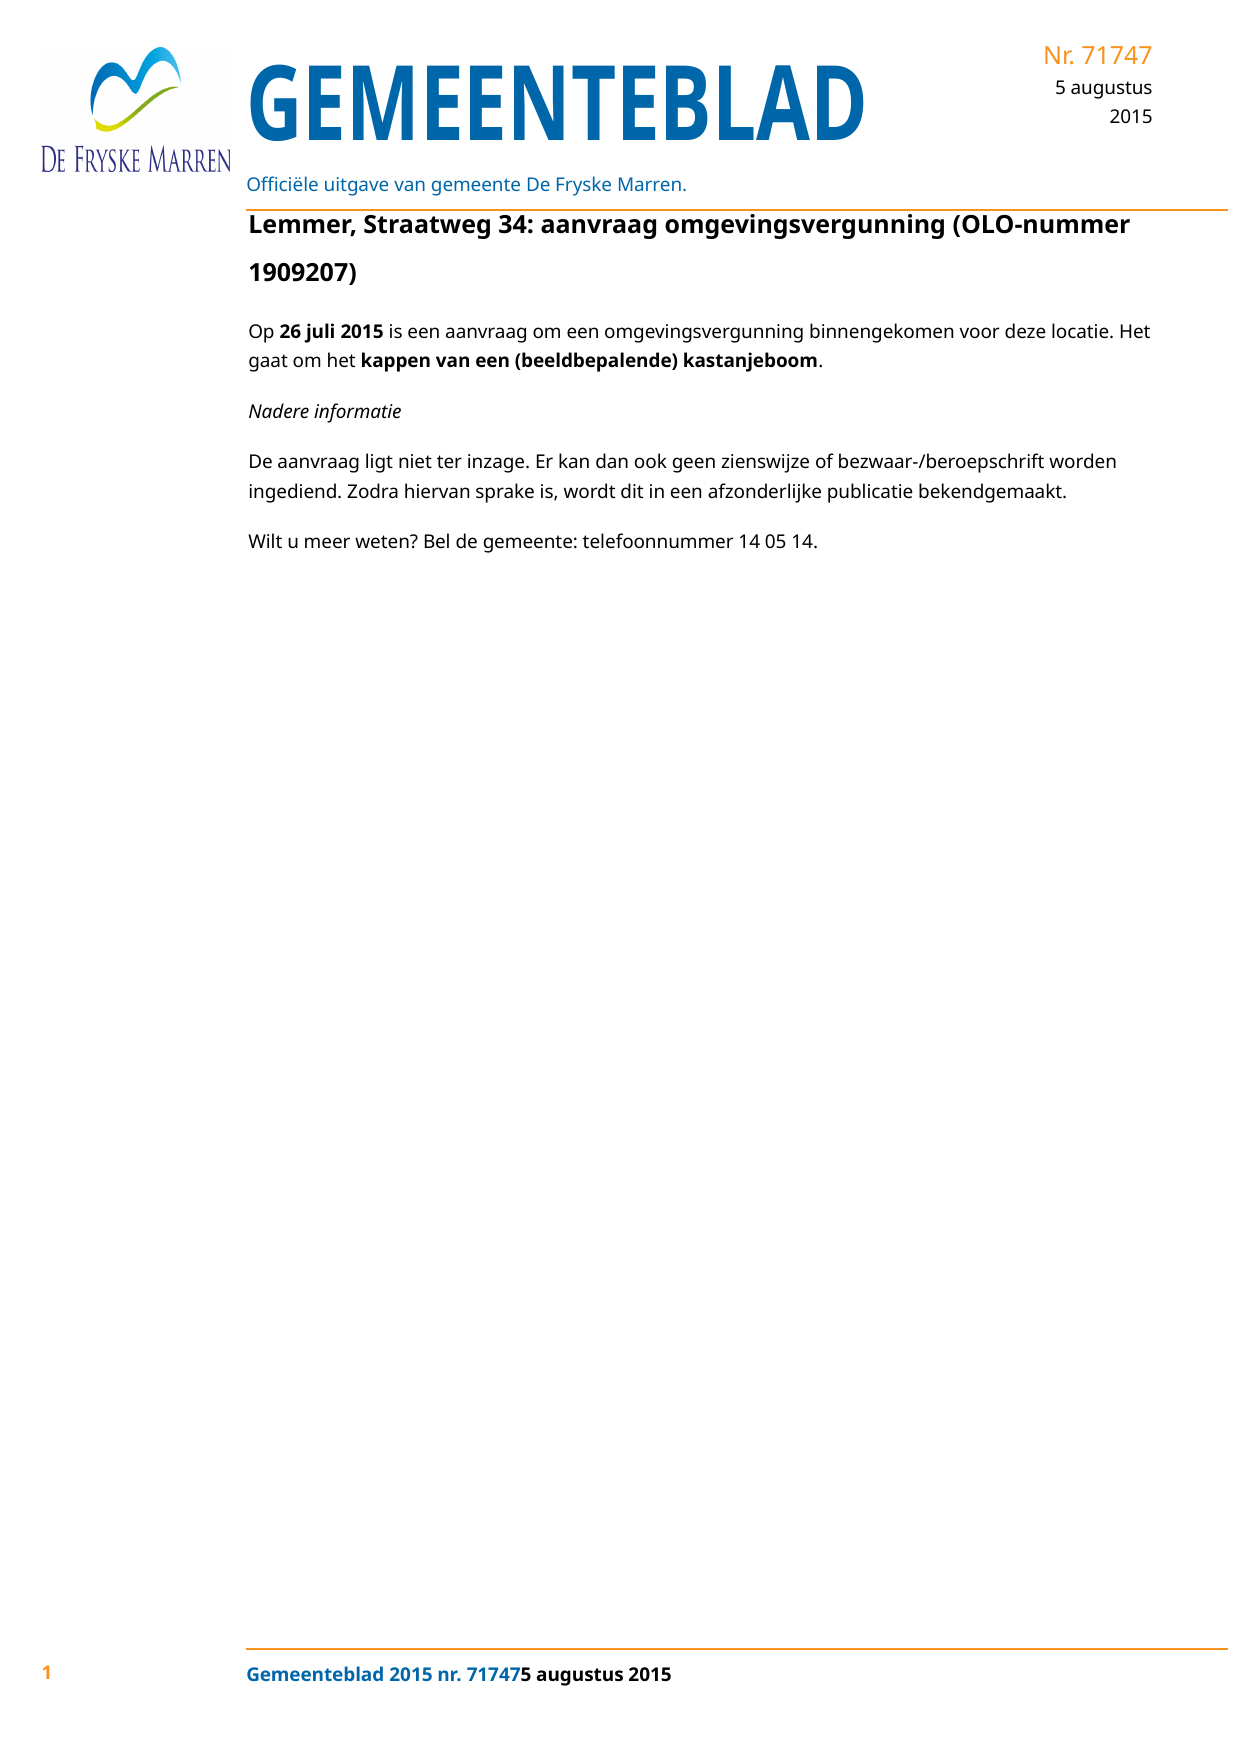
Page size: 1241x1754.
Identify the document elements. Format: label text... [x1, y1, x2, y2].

text Lemmer, Straatweg 34: aanvraag omgevingsvergunning (OLO-nummer 1909207) [248, 211, 1152, 288]
text Wilt u meer weten? Bel de gemeente: telefoonnummer 14 05 14. [248, 528, 1152, 554]
text Nadere informatie [248, 398, 1152, 424]
text Op 26 juli 2015 is een aanvraag om een omgevingsvergunning binnengekomen voor deze locatie. Het gaat om het kappen van een (beeldbepalende) kastanjeboom. [248, 318, 1152, 373]
picture [41, 47, 231, 172]
text De aanvraag ligt niet ter inzage. Er kan dan ook geen zienswijze of bezwaar-/beroepschrift worden ingediend. Zodra hiervan sprake is, wordt dit in een afzonderlijke publicatie bekendgemaakt. [248, 448, 1152, 504]
